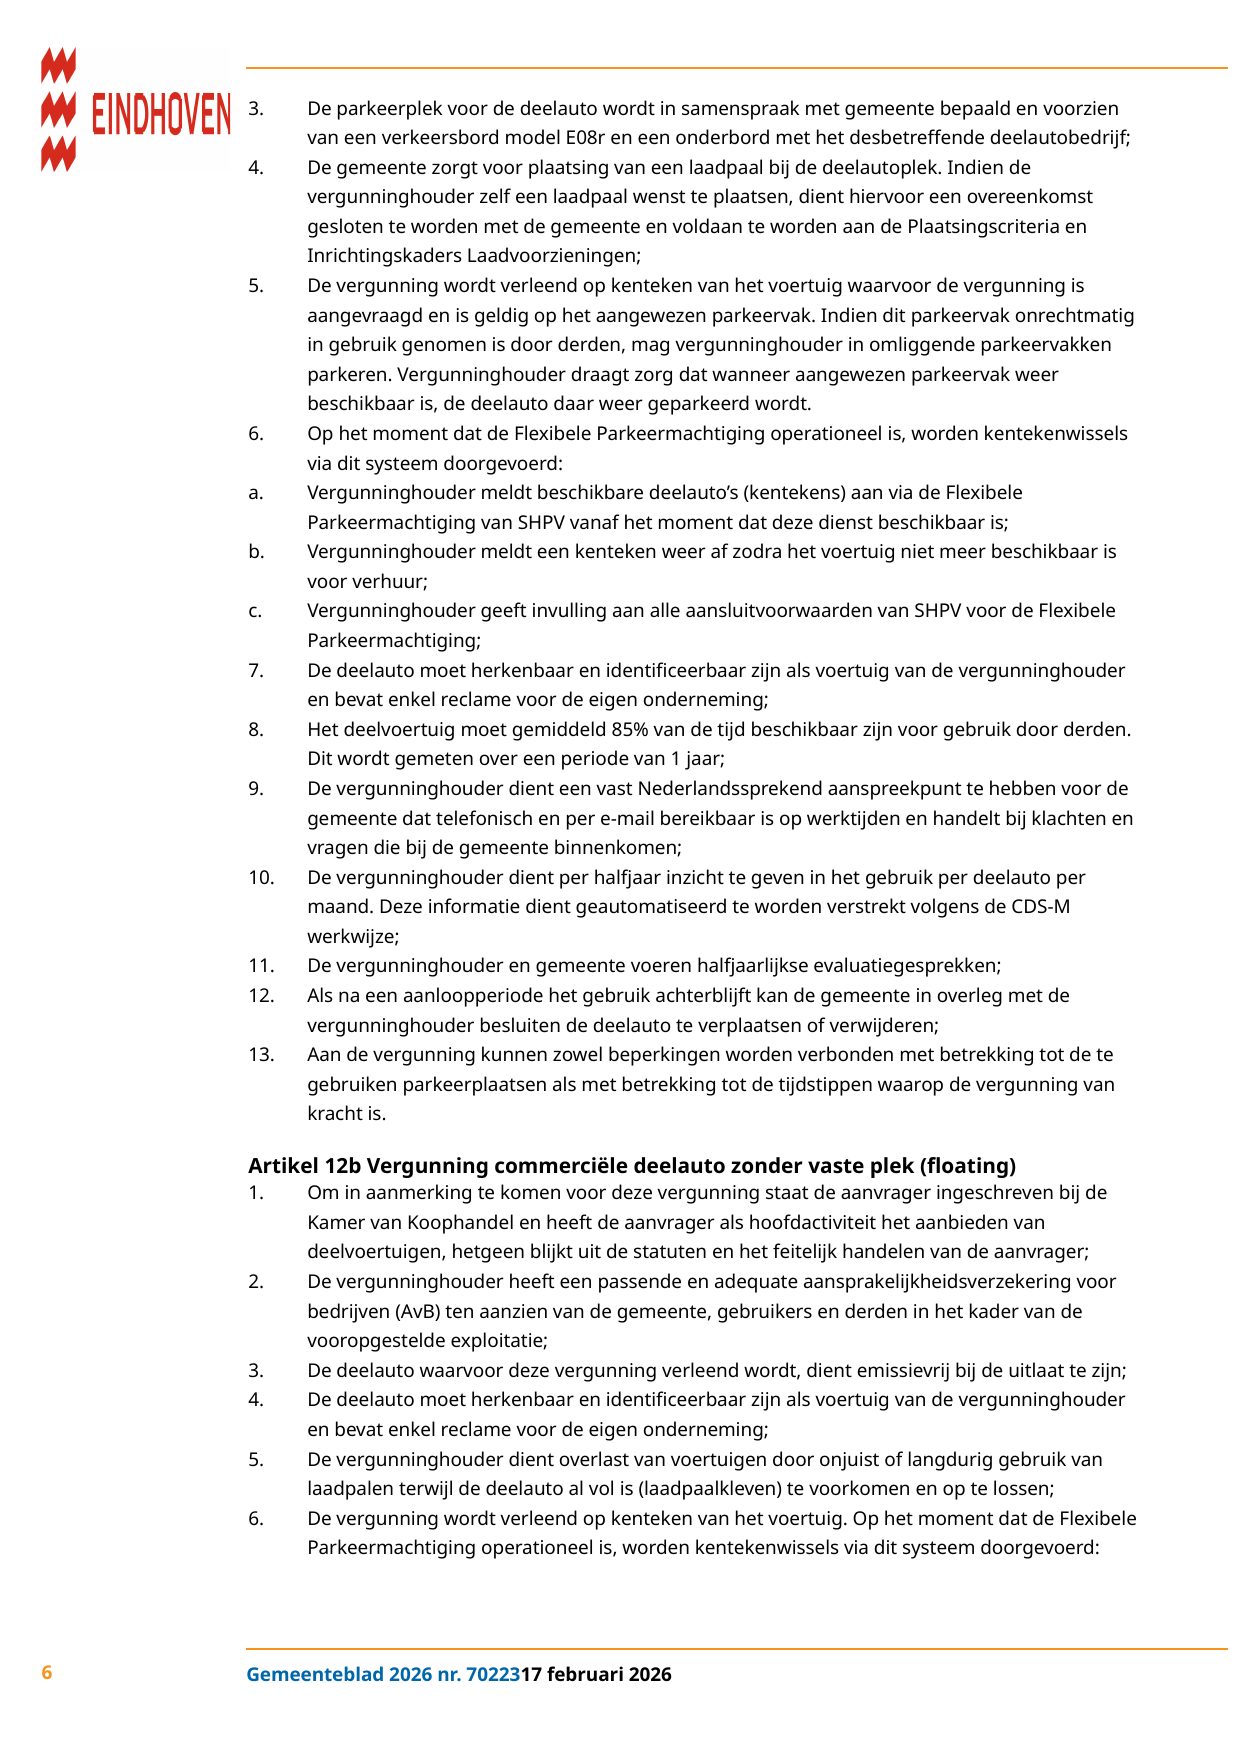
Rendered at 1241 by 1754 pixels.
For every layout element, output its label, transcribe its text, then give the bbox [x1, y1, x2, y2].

list De vergunninghouder heeft een passende en adequate aansprakelijkheidsverzekering voor bedrijven (AvB) ten aanzien van de gemeente, gebruikers en derden in het kader van de vooropgestelde exploitatie; [248, 1268, 1152, 1353]
list Vergunninghouder meldt een kenteken weer af zodra het voertuig niet meer beschikbaar is voor verhuur; [248, 538, 1152, 594]
list Vergunninghouder geeft invulling aan alle aansluitvoorwaarden van SHPV voor de Flexibele Parkeermachtiging; [248, 598, 1152, 653]
list Aan de vergunning kunnen zowel beperkingen worden verbonden met betrekking tot de te gebruiken parkeerplaatsen als met betrekking tot de tijdstippen waarop de vergunning van kracht is. [248, 1041, 1152, 1126]
list De deelauto waarvoor deze vergunning verleend wordt, dient emissievrij bij de uitlaat te zijn; [248, 1357, 1152, 1383]
list De gemeente zorgt voor plaatsing van een laadpaal bij de deelautoplek. Indien de vergunninghouder zelf een laadpaal wenst te plaatsen, dient hiervoor een overeenkomst gesloten te worden met de gemeente en voldaan te worden aan de Plaatsingscriteria en Inrichtingskaders Laadvoorzieningen; [248, 154, 1152, 268]
list De vergunninghouder en gemeente voeren halfjaarlijkse evaluatiegesprekken; [248, 953, 1152, 978]
list Om in aanmerking te komen voor deze vergunning staat de aanvrager ingeschreven bij de Kamer van Koophandel en heeft de aanvrager als hoofdactiviteit het aanbieden van deelvoertuigen, hetgeen blijkt uit de statuten en het feitelijk handelen van de aanvrager; [248, 1179, 1152, 1264]
list Als na een aanloopperiode het gebruik achterblijft kan de gemeente in overleg met de vergunninghouder besluiten de deelauto te verplaatsen of verwijderen; [248, 982, 1152, 1038]
list De vergunninghouder dient per halfjaar inzicht te geven in het gebruik per deelauto per maand. Deze informatie dient geautomatiseerd te worden verstrekt volgens de CDS-M werkwijze; [248, 864, 1152, 949]
list De vergunninghouder dient overlast van voertuigen door onjuist of langdurig gebruik van laadpalen terwijl de deelauto al vol is (laadpaalkleven) te voorkomen en op te lossen; [248, 1446, 1152, 1501]
list De parkeerplek voor de deelauto wordt in samenspraak met gemeente bepaald en voorzien van een verkeersbord model E08r en een onderbord met het desbetreffende deelautobedrijf; [248, 95, 1152, 150]
list De vergunning wordt verleend op kenteken van het voertuig waarvoor de vergunning is aangevraagd en is geldig op het aangewezen parkeervak. Indien dit parkeervak onrechtmatig in gebruik genomen is door derden, mag vergunninghouder in omliggende parkeervakken parkeren. Vergunninghouder draagt zorg dat wanneer aangewezen parkeervak weer beschikbaar is, de deelauto daar weer geparkeerd wordt. [248, 272, 1152, 416]
list De vergunninghouder dient een vast Nederlandssprekend aanspreekpunt te hebben voor de gemeente dat telefonisch en per e-mail bereikbaar is op werktijden en handelt bij klachten en vragen die bij de gemeente binnenkomen; [248, 775, 1152, 860]
list Op het moment dat de Flexibele Parkeermachtiging operationeel is, worden kentekenwissels via dit systeem doorgevoerd: [248, 420, 1152, 476]
list De vergunning wordt verleend op kenteken van het voertuig. Op het moment dat de Flexibele Parkeermachtiging operationeel is, worden kentekenwissels via dit systeem doorgevoerd: [248, 1505, 1152, 1560]
picture [41, 47, 231, 172]
list Het deelvoertuig moet gemiddeld 85% van de tijd beschikbaar zijn voor gebruik door derden. Dit wordt gemeten over een periode van 1 jaar; [248, 716, 1152, 771]
list Vergunninghouder meldt beschikbare deelauto’s (kentekens) aan via de Flexibele Parkeermachtiging van SHPV vanaf het moment dat deze dienst beschikbaar is; [248, 479, 1152, 535]
list De deelauto moet herkenbaar en identificeerbaar zijn als voertuig van de vergunninghouder en bevat enkel reclame voor de eigen onderneming; [248, 1387, 1152, 1442]
text Artikel 12b Vergunning commerciële deelauto zonder vaste plek (floating) [248, 1151, 1152, 1179]
list De deelauto moet herkenbaar en identificeerbaar zijn als voertuig van de vergunninghouder en bevat enkel reclame voor de eigen onderneming; [248, 657, 1152, 712]
